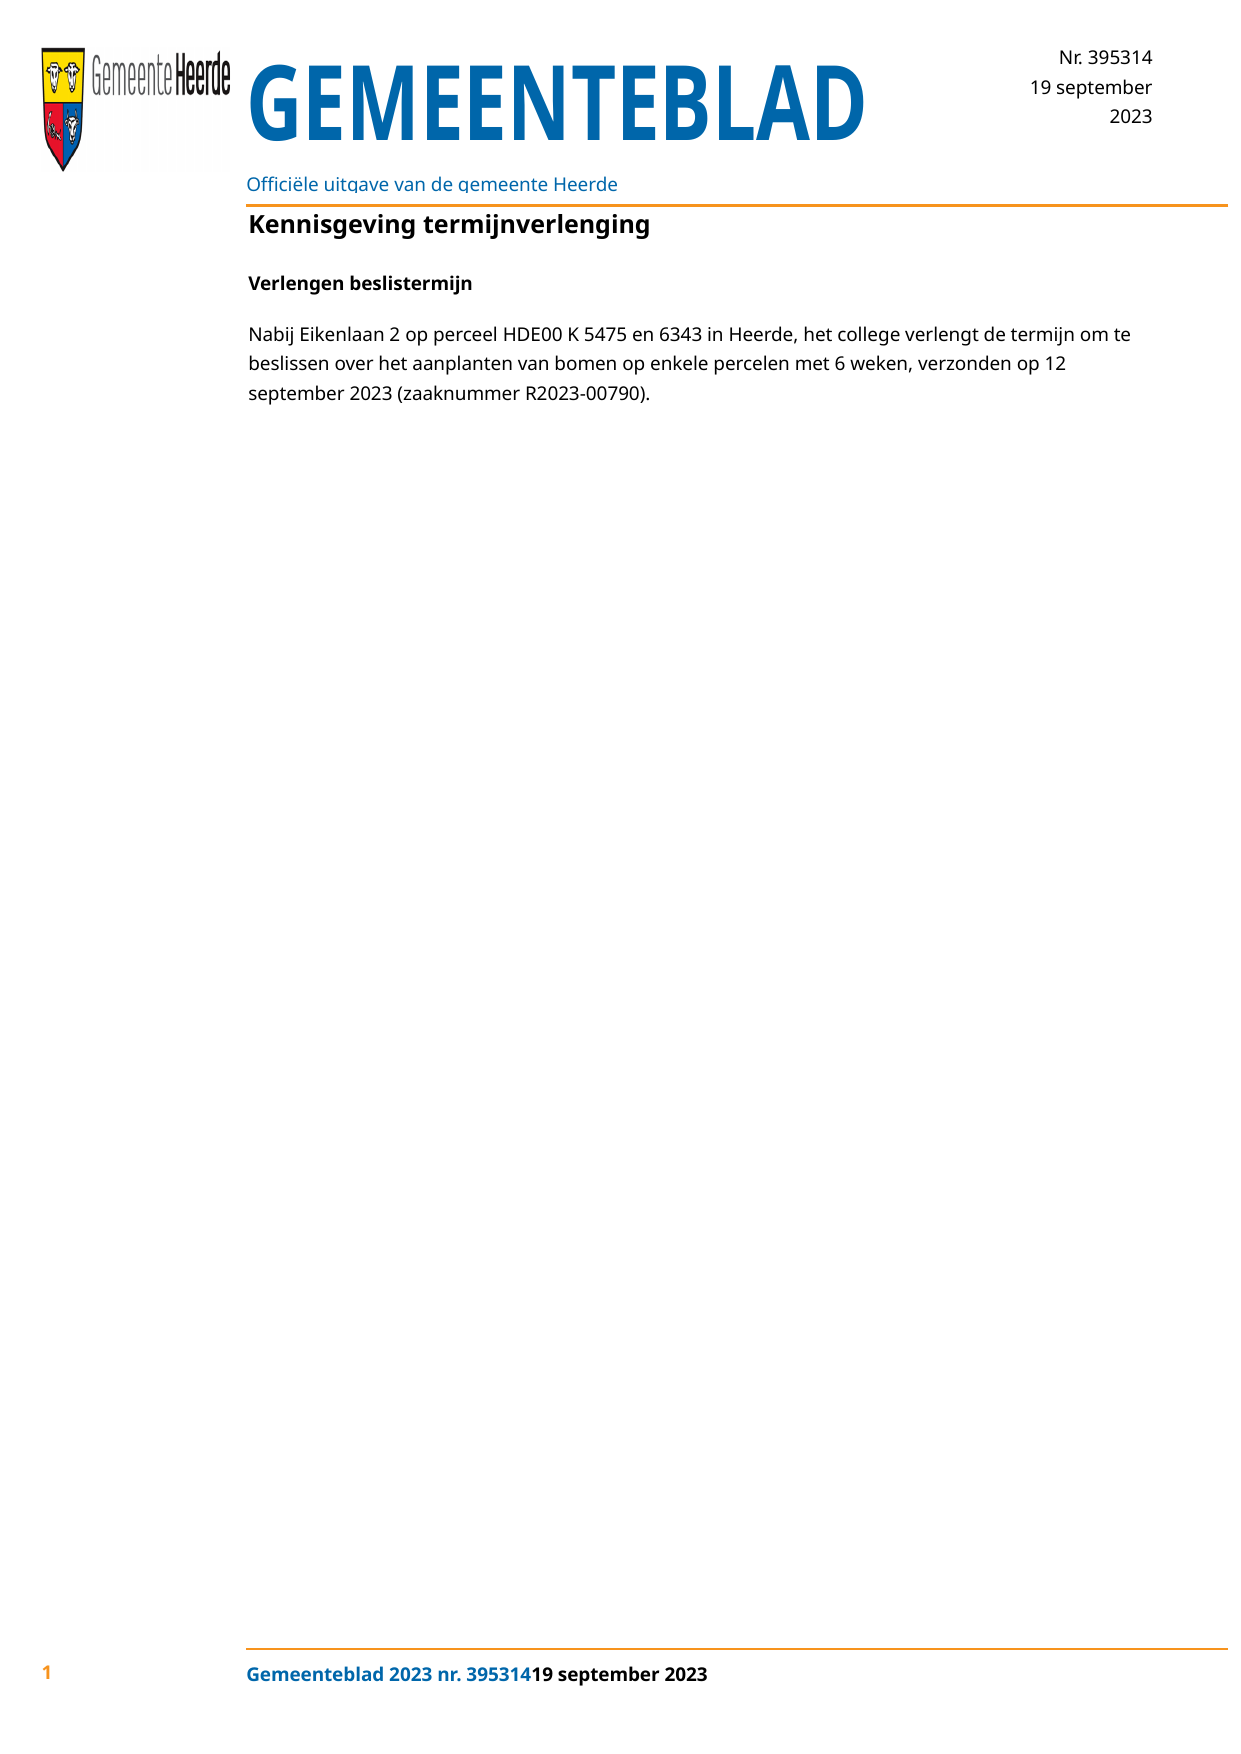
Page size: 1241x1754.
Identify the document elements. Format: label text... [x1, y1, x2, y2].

text Kennisgeving termijnverlenging [248, 207, 1152, 241]
text Nabij Eikenlaan 2 op perceel HDE00 K 5475 en 6343 in Heerde, het college verlengt de termijn om te beslissen over het aanplanten van bomen op enkele percelen met 6 weken, verzonden op 12 september 2023 (zaaknummer R2023-00790). [248, 321, 1152, 406]
text Verlengen beslistermijn [248, 270, 1152, 296]
picture [41, 47, 231, 172]
